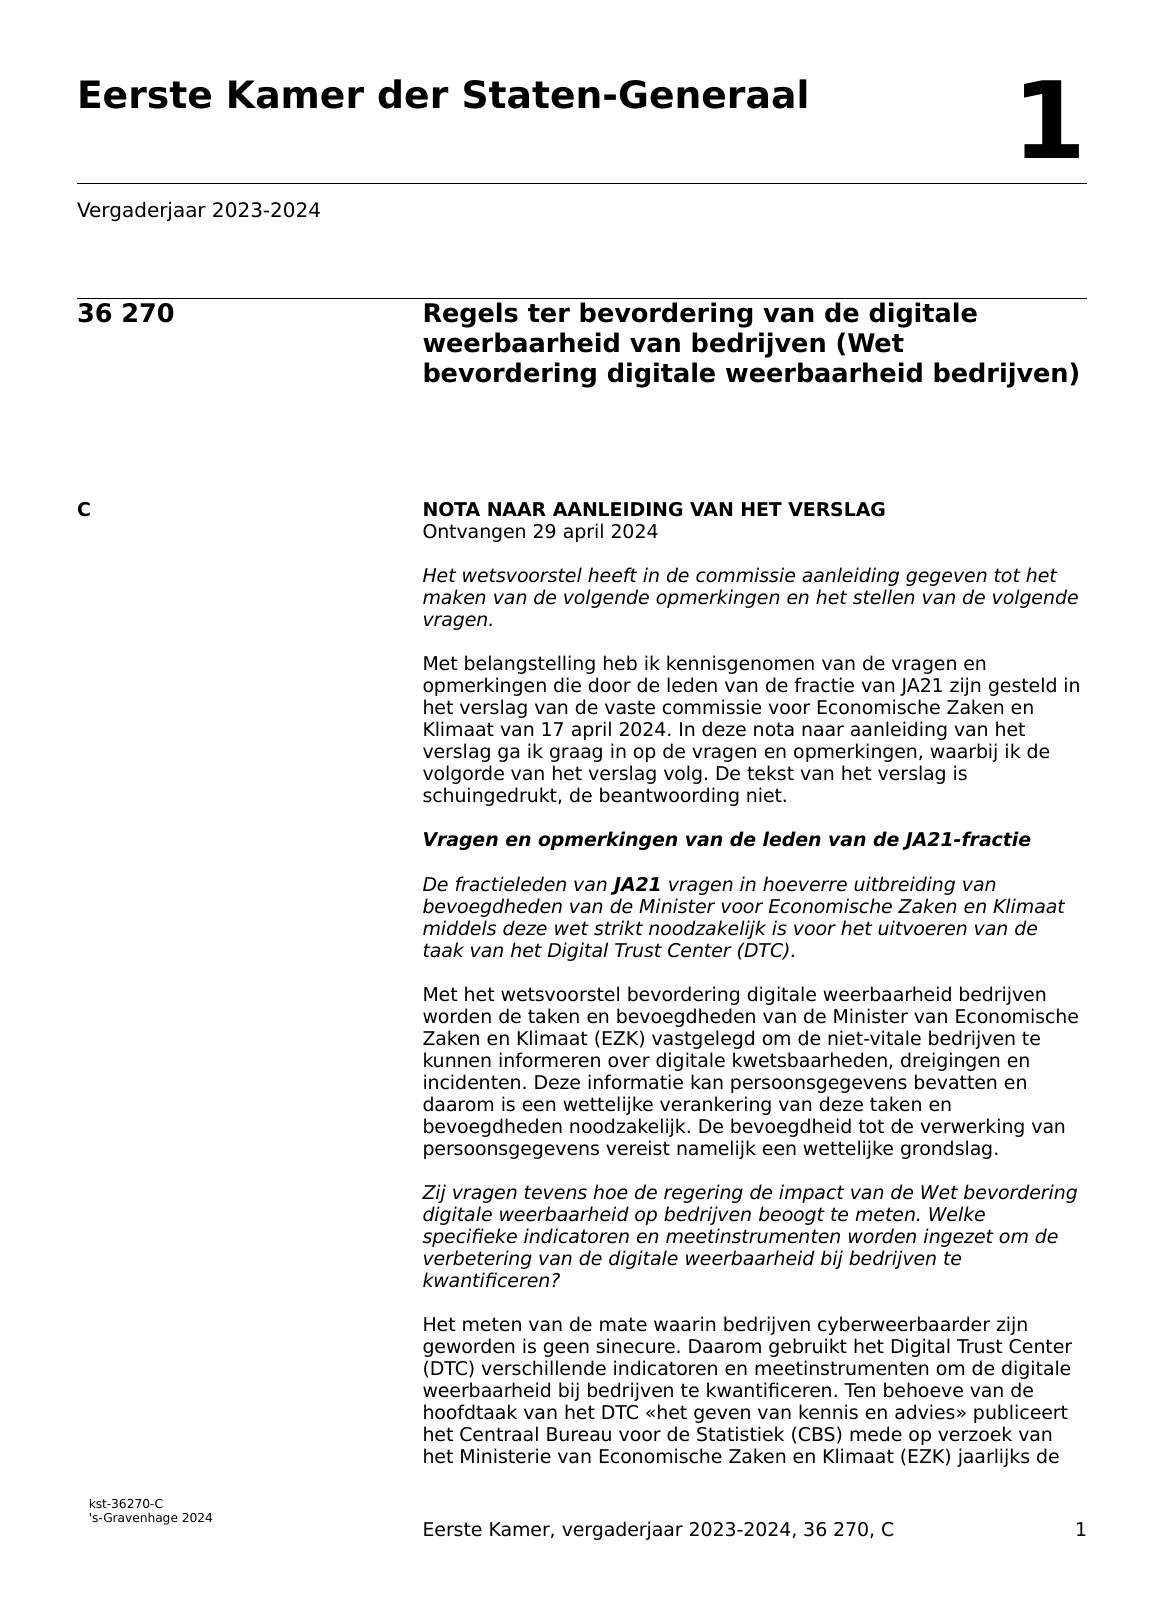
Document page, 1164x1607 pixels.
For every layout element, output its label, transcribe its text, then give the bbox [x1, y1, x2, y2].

text 's-Gravenhage 2024 [88, 1511, 323, 1525]
subtitle C NOTA NAAR AANLEIDING VAN HET VERSLAG [77, 499, 1087, 521]
table_cell Vergaderjaar 2023-2024 [77, 184, 1087, 298]
text Het meten van de mate waarin bedrijven cyberweerbaarder zijn geworden is geen sinecure. Daarom gebruikt het Digital Trust Center (DTC) verschillende indicatoren en meetinstrumenten om de digitale weerbaarheid bij bedrijven te kwantificeren. Ten behoeve van de hoofdtaak van het DTC «het geven van kennis en advies» publiceert het Centraal Bureau voor de Statistiek (CBS) mede op verzoek van het Ministerie van Economische Zaken en Klimaat (EZK) jaarlijks de [422, 1314, 1087, 1468]
text Het wetsvoorstel heeft in de commissie aanleiding gegeven tot het maken van de volgende opmerkingen en het stellen van de volgende vragen. [422, 565, 1087, 631]
subtitle Vragen en opmerkingen van de leden van de JA21-fractie [422, 829, 1087, 851]
table_header Eerste Kamer der Staten-Generaal [77, 59, 886, 183]
table_header 1 [886, 59, 1087, 183]
text De fractieleden van JA21 vragen in hoeverre uitbreiding van bevoegdheden van de Minister voor Economische Zaken en Klimaat middels deze wet strikt noodzakelijk is voor het uitvoeren van de taak van het Digital Trust Center (DTC). [422, 873, 1087, 961]
text Met belangstelling heb ik kennisgenomen van de vragen en opmerkingen die door de leden van de fractie van JA21 zijn gesteld in het verslag van de vaste commissie voor Economische Zaken en Klimaat van 17 april 2024. In deze nota naar aanleiding van het verslag ga ik graag in op de vragen en opmerkingen, waarbij ik de volgorde van het verslag volg. De tekst van het verslag is schuingedrukt, de beantwoording niet. [422, 653, 1087, 807]
text kst-36270-C [88, 1497, 323, 1511]
text Ontvangen 29 april 2024 [422, 521, 1087, 543]
text Zij vragen tevens hoe de regering de impact van de Wet bevordering digitale weerbaarheid op bedrijven beoogt te meten. Welke specifieke indicatoren en meetinstrumenten worden ingezet om de verbetering van de digitale weerbaarheid bij bedrijven te kwantificeren? [422, 1182, 1087, 1292]
subtitle 36 270 Regels ter bevordering van de digitale weerbaarheid van bedrijven (Wet bevordering digitale weerbaarheid bedrijven) [77, 299, 1087, 388]
text Met het wetsvoorstel bevordering digitale weerbaarheid bedrijven worden de taken en bevoegdheden van de Minister van Economische Zaken en Klimaat (EZK) vastgelegd om de niet-vitale bedrijven te kunnen informeren over digitale kwetsbaarheden, dreigingen en incidenten. Deze informatie kan persoonsgegevens bevatten en daarom is een wettelijke verankering van deze taken en bevoegdheden noodzakelijk. De bevoegdheid tot de verwerking van persoonsgegevens vereist namelijk een wettelijke grondslag. [422, 984, 1087, 1159]
